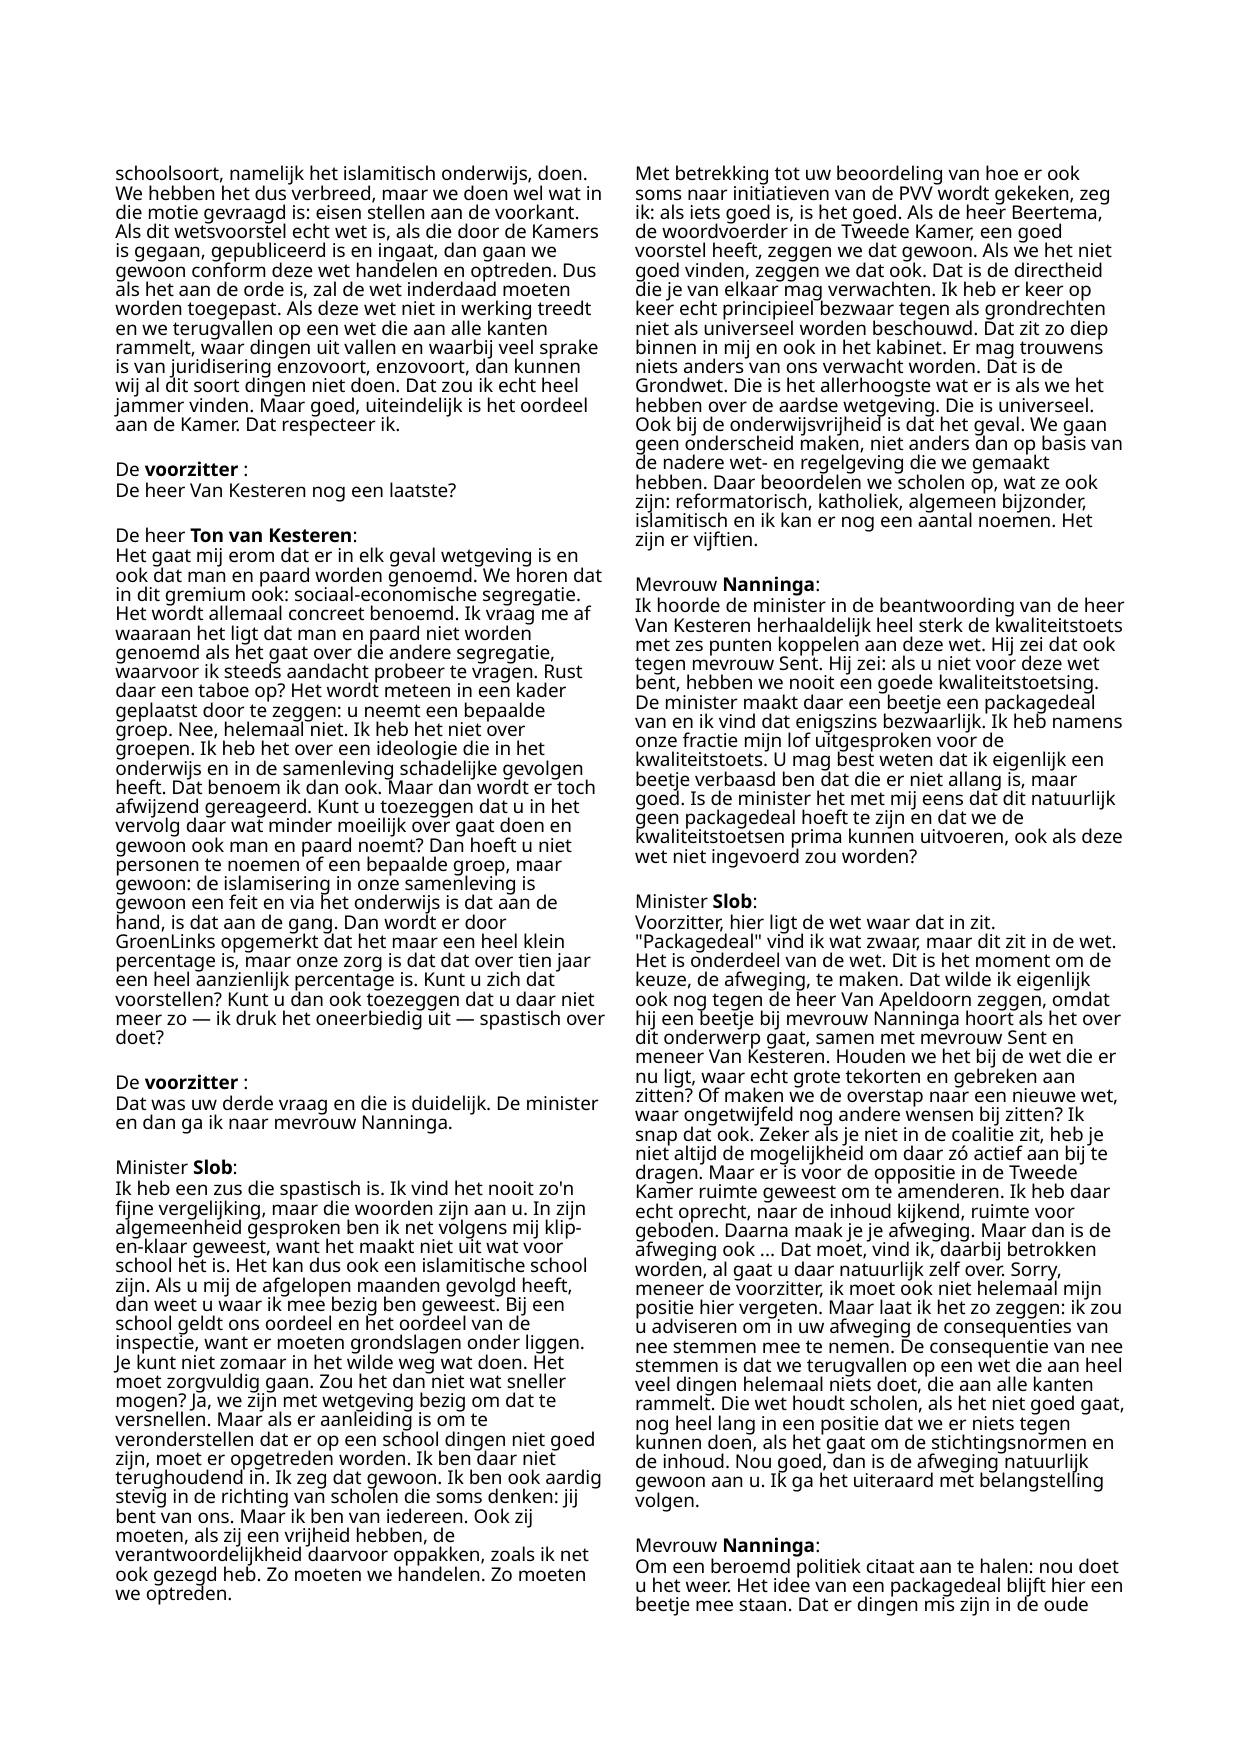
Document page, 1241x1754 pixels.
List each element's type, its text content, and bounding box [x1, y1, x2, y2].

text Het gaat mij erom dat er in elk geval wetgeving is en ook dat man en paard worden genoemd. We horen dat in dit gremium ook: sociaal-economische segregatie. Het wordt allemaal concreet benoemd. Ik vraag me af waaraan het ligt dat man en paard niet worden genoemd als het gaat over die andere segregatie, waarvoor ik steeds aandacht probeer te vragen. Rust daar een taboe op? Het wordt meteen in een kader geplaatst door te zeggen: u neemt een bepaalde groep. Nee, helemaal niet. Ik heb het niet over groepen. Ik heb het over een ideologie die in het onderwijs en in de samenleving schadelijke gevolgen heeft. Dat benoem ik dan ook. Maar dan wordt er toch afwijzend gereageerd. Kunt u toezeggen dat u in het vervolg daar wat minder moeilijk over gaat doen en gewoon ook man en paard noemt? Dan hoeft u niet personen te noemen of een bepaalde groep, maar gewoon: de islamisering in onze samenleving is gewoon een feit en via het onderwijs is dat aan de hand, is dat aan de gang. Dan wordt er door GroenLinks opgemerkt dat het maar een heel klein percentage is, maar onze zorg is dat dat over tien jaar een heel aanzienlijk percentage is. Kunt u zich dat voorstellen? Kunt u dan ook toezeggen dat u daar niet meer zo — ik druk het oneerbiedig uit — spastisch over doet? [115, 547, 605, 1048]
text De heer Van Kesteren nog een laatste? [115, 482, 605, 501]
text De voorzitter : [115, 1069, 605, 1095]
text Om een beroemd politiek citaat aan te halen: nou doet u het weer. Het idee van een packagedeal blijft hier een beetje mee staan. Dat er dingen mis zijn in de oude [635, 1558, 1125, 1615]
text Met betrekking tot uw beoordeling van hoe er ook soms naar initiatieven van de PVV wordt gekeken, zeg ik: als iets goed is, is het goed. Als de heer Beertema, de woordvoerder in de Tweede Kamer, een goed voorstel heeft, zeggen we dat gewoon. Als we het niet goed vinden, zeggen we dat ook. Dat is de directheid die je van elkaar mag verwachten. Ik heb er keer op keer echt principieel bezwaar tegen als grondrechten niet als universeel worden beschouwd. Dat zit zo diep binnen in mij en ook in het kabinet. Er mag trouwens niets anders van ons verwacht worden. Dat is de Grondwet. Die is het allerhoogste wat er is als we het hebben over de aardse wetgeving. Die is universeel. Ook bij de onderwijsvrijheid is dat het geval. We gaan geen onderscheid maken, niet anders dan op basis van de nadere wet- en regelgeving die we gemaakt hebben. Daar beoordelen we scholen op, wat ze ook zijn: reformatorisch, katholiek, algemeen bijzonder, islamitisch en ik kan er nog een aantal noemen. Het zijn er vijftien. [635, 165, 1125, 551]
text Ik hoorde de minister in de beantwoording van de heer Van Kesteren herhaaldelijk heel sterk de kwaliteitstoets met zes punten koppelen aan deze wet. Hij zei dat ook tegen mevrouw Sent. Hij zei: als u niet voor deze wet bent, hebben we nooit een goede kwaliteitstoetsing. De minister maakt daar een beetje een packagedeal van en ik vind dat enigszins bezwaarlijk. Ik heb namens onze fractie mijn lof uitgesproken voor de kwaliteitstoets. U mag best weten dat ik eigenlijk een beetje verbaasd ben dat die er niet allang is, maar goed. Is de minister het met mij eens dat dit natuurlijk geen packagedeal hoeft te zijn en dat we de kwaliteitstoetsen prima kunnen uitvoeren, ook als deze wet niet ingevoerd zou worden? [635, 597, 1125, 867]
text schoolsoort, namelijk het islamitisch onderwijs, doen. We hebben het dus verbreed, maar we doen wel wat in die motie gevraagd is: eisen stellen aan de voorkant. Als dit wetsvoorstel echt wet is, als die door de Kamers is gegaan, gepubliceerd is en ingaat, dan gaan we gewoon conform deze wet handelen en optreden. Dus als het aan de orde is, zal de wet inderdaad moeten worden toegepast. Als deze wet niet in werking treedt en we terugvallen op een wet die aan alle kanten rammelt, waar dingen uit vallen en waarbij veel sprake is van juridisering enzovoort, enzovoort, dan kunnen wij al dit soort dingen niet doen. Dat zou ik echt heel jammer vinden. Maar goed, uiteindelijk is het oordeel aan de Kamer. Dat respecteer ik. [115, 165, 605, 435]
text Mevrouw Nanninga: [635, 1532, 1125, 1558]
text Minister Slob: [635, 888, 1125, 914]
text Voorzitter, hier ligt de wet waar dat in zit. "Packagedeal" vind ik wat zwaar, maar dit zit in de wet. Het is onderdeel van de wet. Dit is het moment om de keuze, de afweging, te maken. Dat wilde ik eigenlijk ook nog tegen de heer Van Apeldoorn zeggen, omdat hij een beetje bij mevrouw Nanninga hoort als het over dit onderwerp gaat, samen met mevrouw Sent en meneer Van Kesteren. Houden we het bij de wet die er nu ligt, waar echt grote tekorten en gebreken aan zitten? Of maken we de overstap naar een nieuwe wet, waar ongetwijfeld nog andere wensen bij zitten? Ik snap dat ook. Zeker als je niet in de coalitie zit, heb je niet altijd de mogelijkheid om daar zó actief aan bij te dragen. Maar er is voor de oppositie in de Tweede Kamer ruimte geweest om te amenderen. Ik heb daar echt oprecht, naar de inhoud kijkend, ruimte voor geboden. Daarna maak je je afweging. Maar dan is de afweging ook ... Dat moet, vind ik, daarbij betrokken worden, al gaat u daar natuurlijk zelf over. Sorry, meneer de voorzitter, ik moet ook niet helemaal mijn positie hier vergeten. Maar laat ik het zo zeggen: ik zou u adviseren om in uw afweging de consequenties van nee stemmen mee te nemen. De consequentie van nee stemmen is dat we terugvallen op een wet die aan heel veel dingen helemaal niets doet, die aan alle kanten rammelt. Die wet houdt scholen, als het niet goed gaat, nog heel lang in een positie dat we er niets tegen kunnen doen, als het gaat om de stichtingsnormen en de inhoud. Nou goed, dan is de afweging natuurlijk gewoon aan u. Ik ga het uiteraard met belangstelling volgen. [635, 914, 1125, 1511]
text Minister Slob: [115, 1154, 605, 1180]
text De heer Ton van Kesteren: [115, 522, 605, 547]
text Ik heb een zus die spastisch is. Ik vind het nooit zo'n fijne vergelijking, maar die woorden zijn aan u. In zijn algemeenheid gesproken ben ik net volgens mij klip-en-klaar geweest, want het maakt niet uit wat voor school het is. Het kan dus ook een islamitische school zijn. Als u mij de afgelopen maanden gevolgd heeft, dan weet u waar ik mee bezig ben geweest. Bij een school geldt ons oordeel en het oordeel van de inspectie, want er moeten grondslagen onder liggen. Je kunt niet zomaar in het wilde weg wat doen. Het moet zorgvuldig gaan. Zou het dan niet wat sneller mogen? Ja, we zijn met wetgeving bezig om dat te versnellen. Maar als er aanleiding is om te veronderstellen dat er op een school dingen niet goed zijn, moet er opgetreden worden. Ik ben daar niet terughoudend in. Ik zeg dat gewoon. Ik ben ook aardig stevig in de richting van scholen die soms denken: jij bent van ons. Maar ik ben van iedereen. Ook zij moeten, als zij een vrijheid hebben, de verantwoordelijkheid daarvoor oppakken, zoals ik net ook gezegd heb. Zo moeten we handelen. Zo moeten we optreden. [115, 1180, 605, 1604]
text Mevrouw Nanninga: [635, 572, 1125, 597]
text Dat was uw derde vraag en die is duidelijk. De minister en dan ga ik naar mevrouw Nanninga. [115, 1095, 605, 1134]
text De voorzitter : [115, 456, 605, 482]
